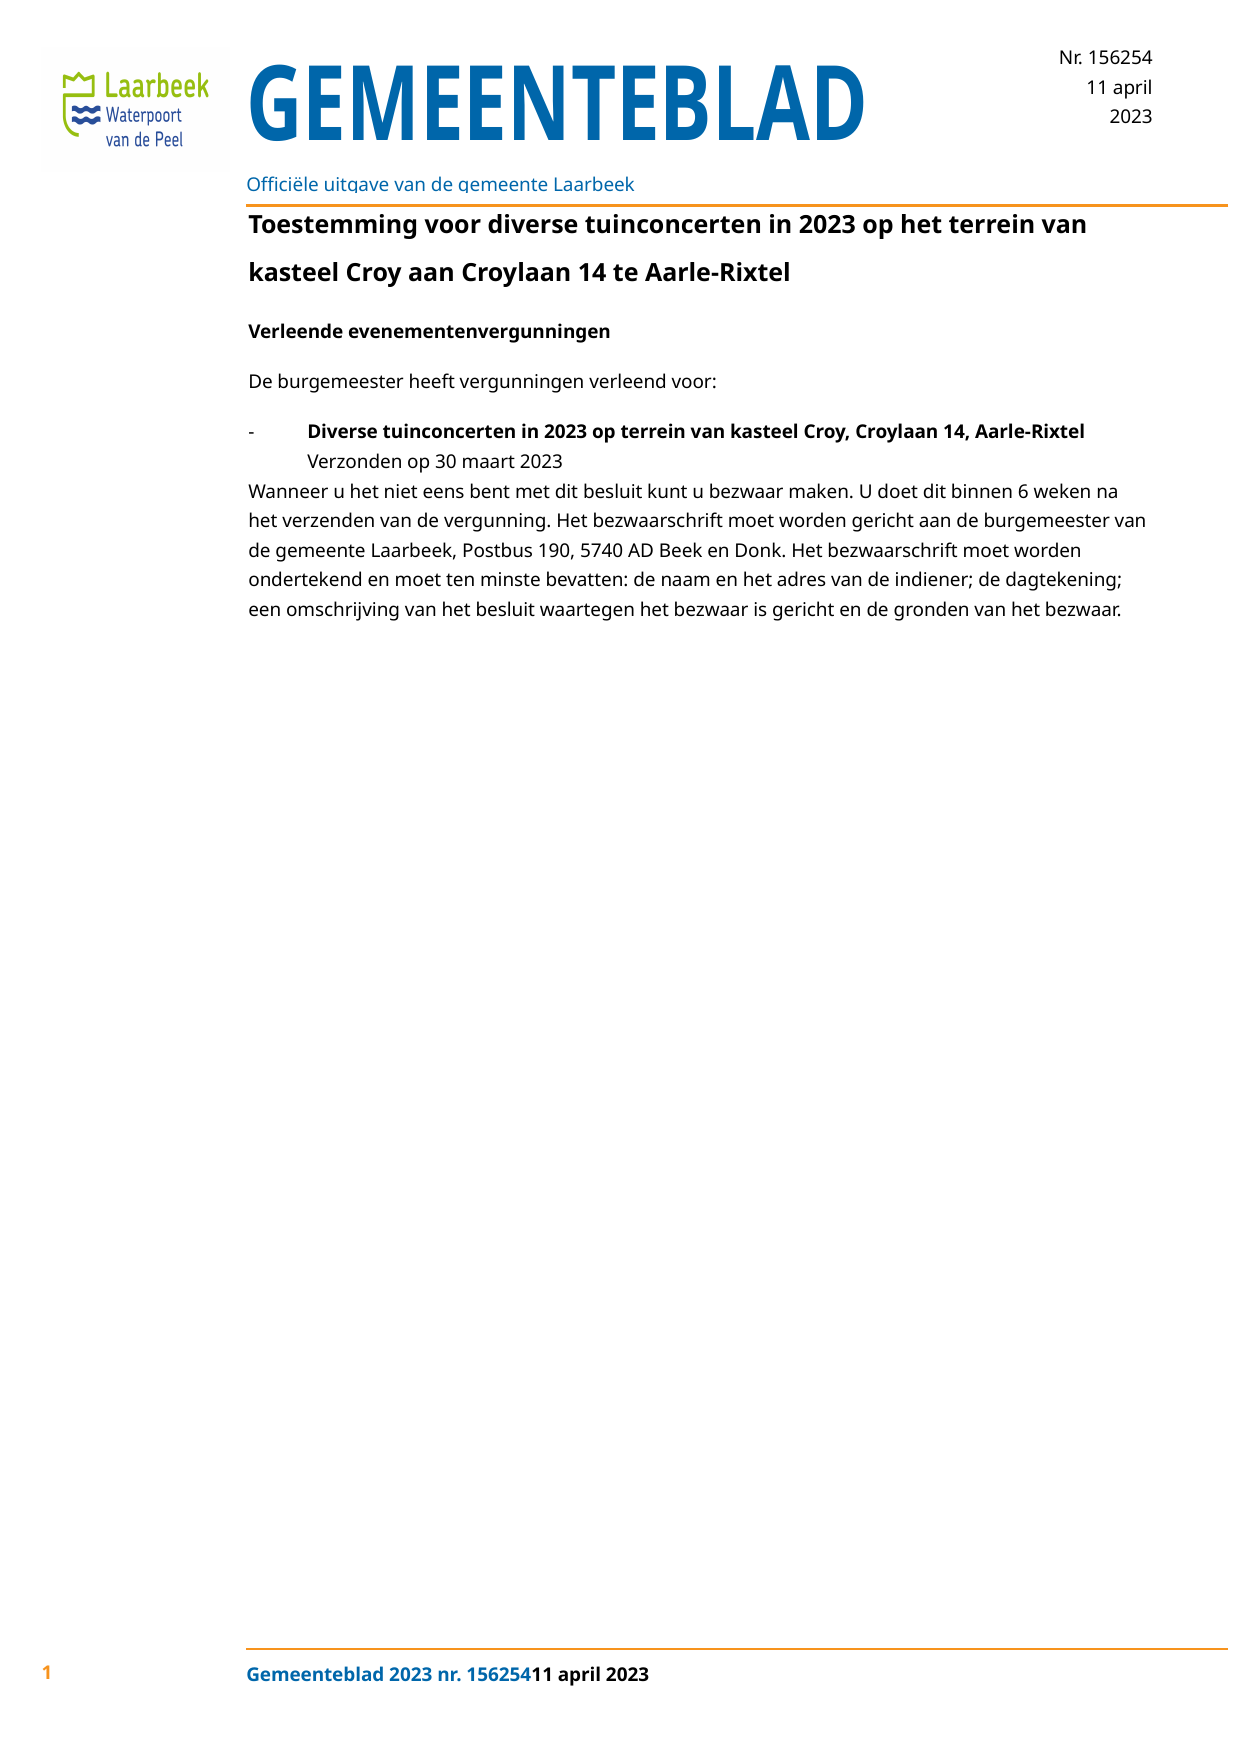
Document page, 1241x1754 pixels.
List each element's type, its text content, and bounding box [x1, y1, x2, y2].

text Wanneer u het niet eens bent met dit besluit kunt u bezwaar maken. U doet dit binnen 6 weken na het verzenden van de vergunning. Het bezwaarschrift moet worden gericht aan de burgemeester van de gemeente Laarbeek, Postbus 190, 5740 AD Beek en Donk. Het bezwaarschrift moet worden ondertekend en moet ten minste bevatten: de naam en het adres van de indiener; de dagtekening; een omschrijving van het besluit waartegen het bezwaar is gericht en de gronden van het bezwaar. [248, 478, 1152, 622]
text Toestemming voor diverse tuinconcerten in 2023 op het terrein van kasteel Croy aan Croylaan 14 te Aarle-Rixtel [248, 207, 1152, 288]
list Diverse tuinconcerten in 2023 op terrein van kasteel Croy, Croylaan 14, Aarle-Rixtel [248, 419, 1152, 444]
list Verzonden op 30 maart 2023 [248, 448, 1152, 474]
text De burgemeester heeft vergunningen verleend voor: [248, 368, 1152, 394]
picture [41, 47, 231, 172]
text Verleende evenementenvergunningen [248, 318, 1152, 344]
